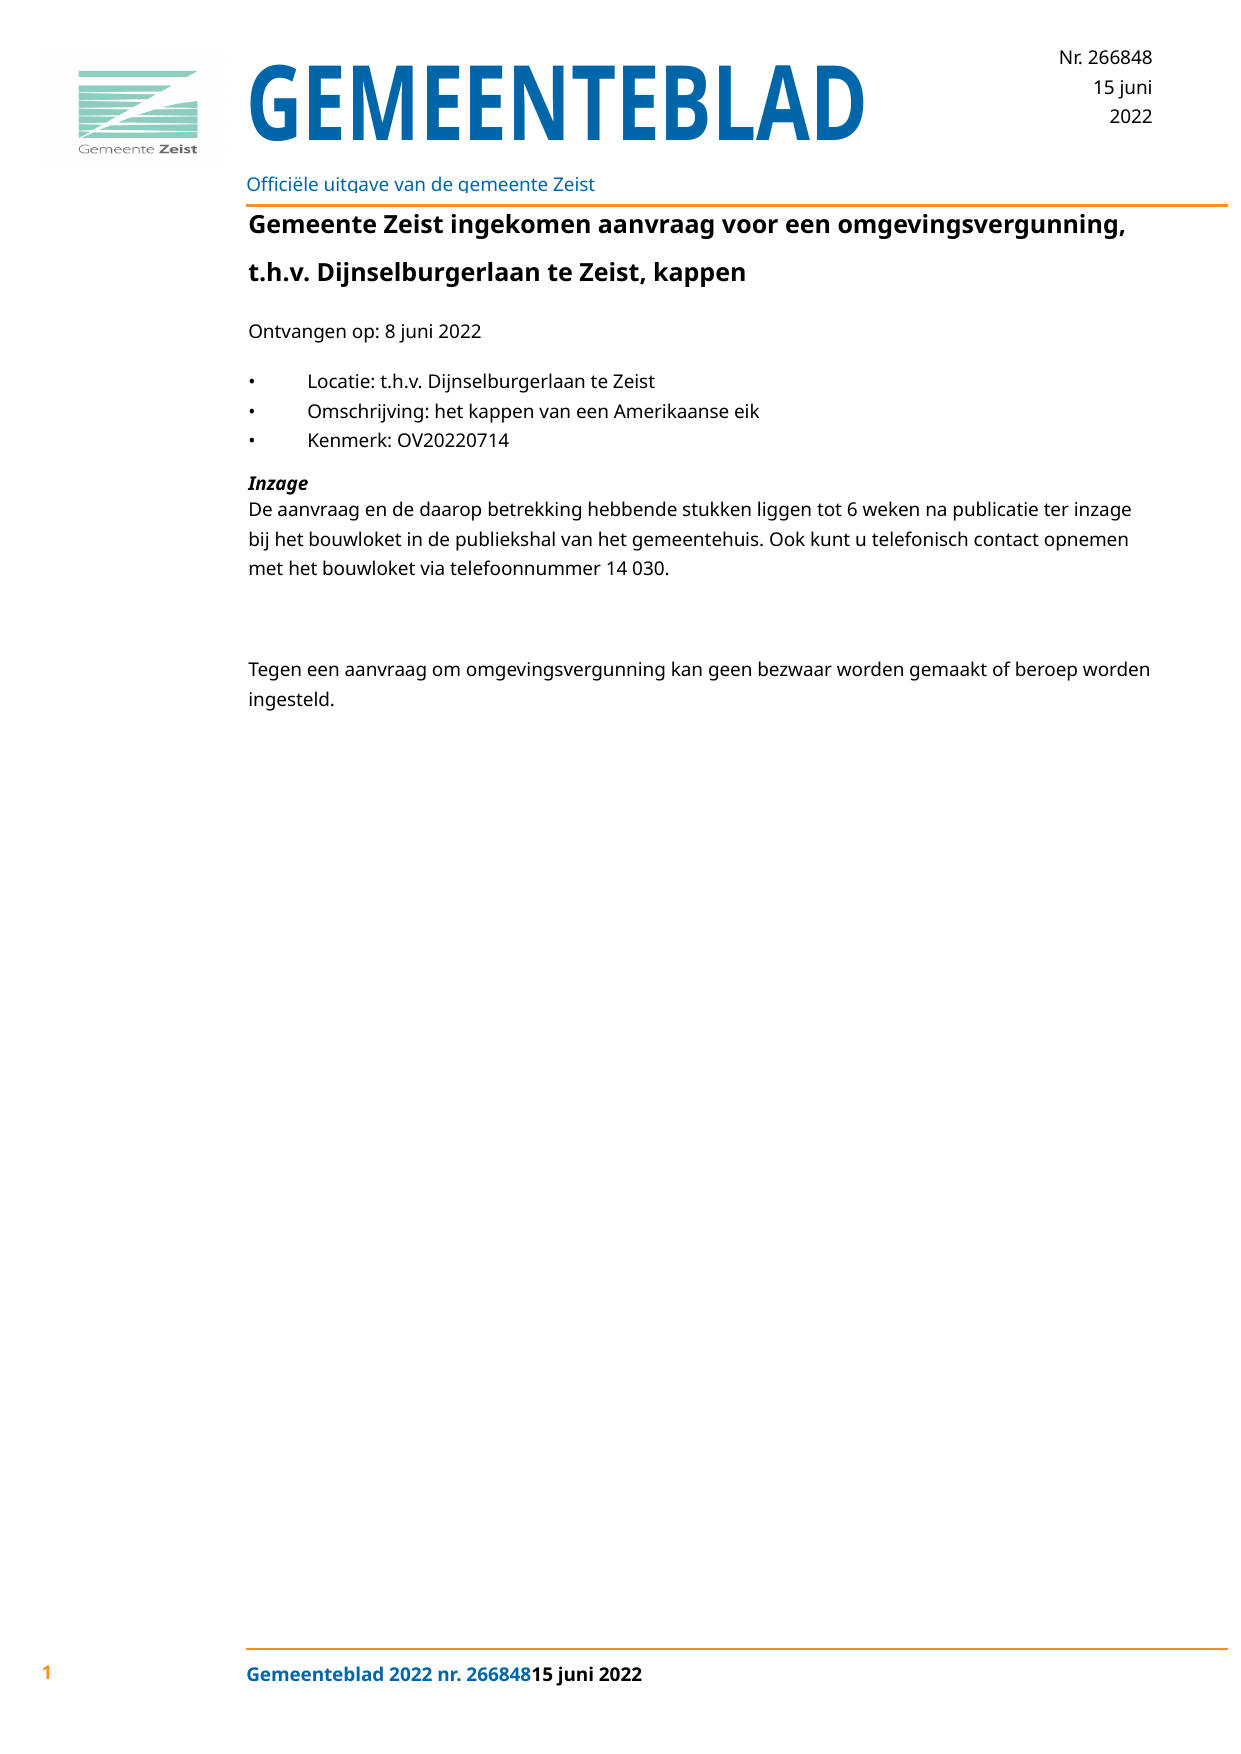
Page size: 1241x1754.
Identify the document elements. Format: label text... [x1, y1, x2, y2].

text Tegen een aanvraag om omgevingsvergunning kan geen bezwaar worden gemaakt of beroep worden ingesteld. [248, 656, 1152, 712]
text Ontvangen op: 8 juni 2022 [248, 318, 1152, 344]
list Kenmerk: OV20220714 [248, 427, 1152, 453]
list Locatie: t.h.v. Dijnselburgerlaan te Zeist [248, 368, 1152, 394]
text Gemeente Zeist ingekomen aanvraag voor een omgevingsvergunning, t.h.v. Dijnselburgerlaan te Zeist, kappen [248, 207, 1152, 288]
list Omschrijving: het kappen van een Amerikaanse eik [248, 398, 1152, 424]
picture [41, 47, 231, 172]
text Inzage [248, 471, 1152, 496]
text De aanvraag en de daarop betrekking hebbende stukken liggen tot 6 weken na publicatie ter inzage bij het bouwloket in de publiekshal van het gemeentehuis. Ook kunt u telefonisch contact opnemen met het bouwloket via telefoonnummer 14 030. [248, 496, 1152, 581]
